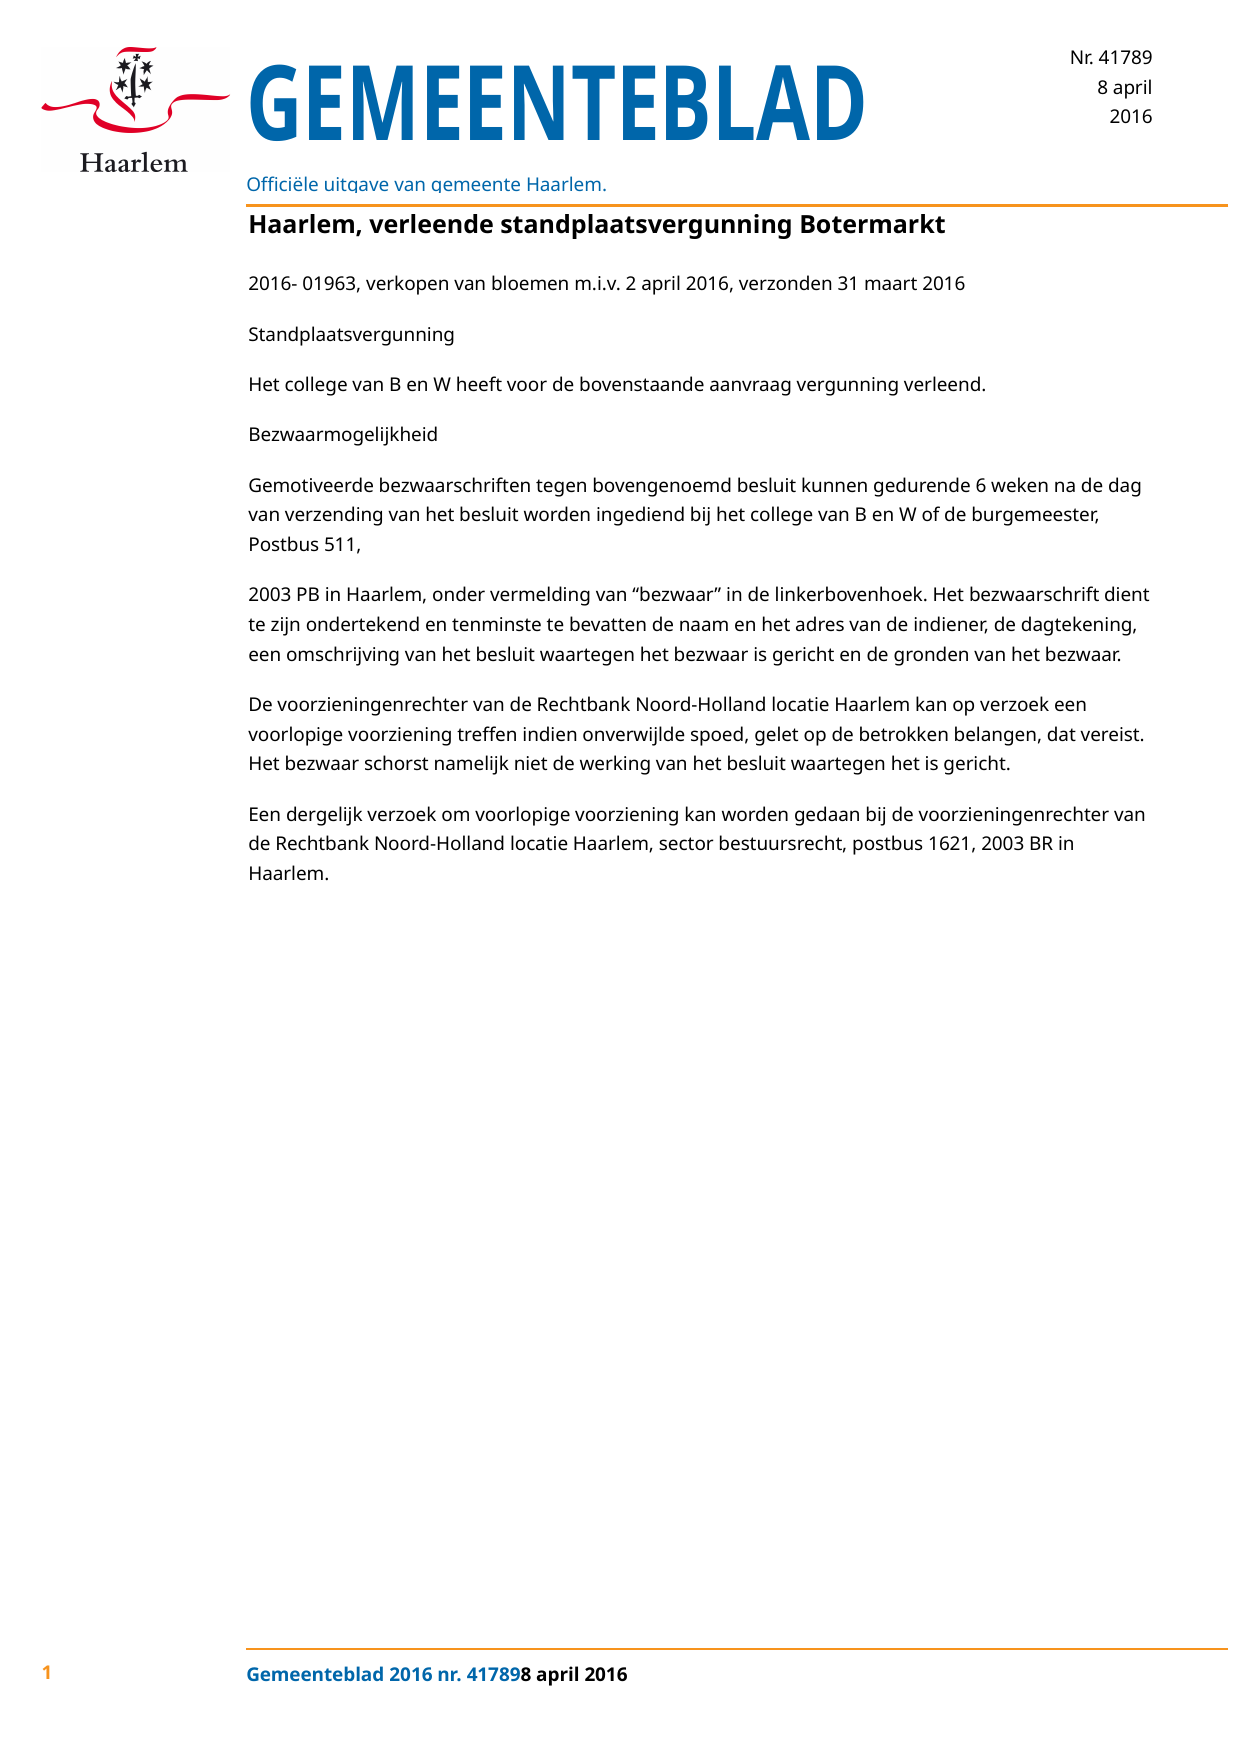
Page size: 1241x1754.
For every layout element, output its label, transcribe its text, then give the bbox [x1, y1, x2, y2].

text Gemotiveerde bezwaarschriften tegen bovengenoemd besluit kunnen gedurende 6 weken na de dag van verzending van het besluit worden ingediend bij het college van B en W of de burgemeester, Postbus 511, [248, 472, 1152, 557]
picture [41, 47, 231, 172]
text Het college van B en W heeft voor de bovenstaande aanvraag vergunning verleend. [248, 371, 1152, 397]
text Bezwaarmogelijkheid [248, 422, 1152, 447]
text Een dergelijk verzoek om voorlopige voorziening kan worden gedaan bij de voorzieningenrechter van de Rechtbank Noord-Holland locatie Haarlem, sector bestuursrecht, postbus 1621, 2003 BR in Haarlem. [248, 801, 1152, 886]
text De voorzieningenrechter van de Rechtbank Noord-Holland locatie Haarlem kan op verzoek een voorlopige voorziening treffen indien onverwijlde spoed, gelet op de betrokken belangen, dat vereist. Het bezwaar schorst namelijk niet de werking van het besluit waartegen het is gericht. [248, 691, 1152, 776]
text Standplaatsvergunning [248, 321, 1152, 346]
text 2016- 01963, verkopen van bloemen m.i.v. 2 april 2016, verzonden 31 maart 2016 [248, 270, 1152, 296]
text 2003 PB in Haarlem, onder vermelding van “bezwaar” in de linkerbovenhoek. Het bezwaarschrift dient te zijn ondertekend en tenminste te bevatten de naam en het adres van de indiener, de dagtekening, een omschrijving van het besluit waartegen het bezwaar is gericht en de gronden van het bezwaar. [248, 582, 1152, 666]
text Haarlem, verleende standplaatsvergunning Botermarkt [248, 207, 1152, 241]
